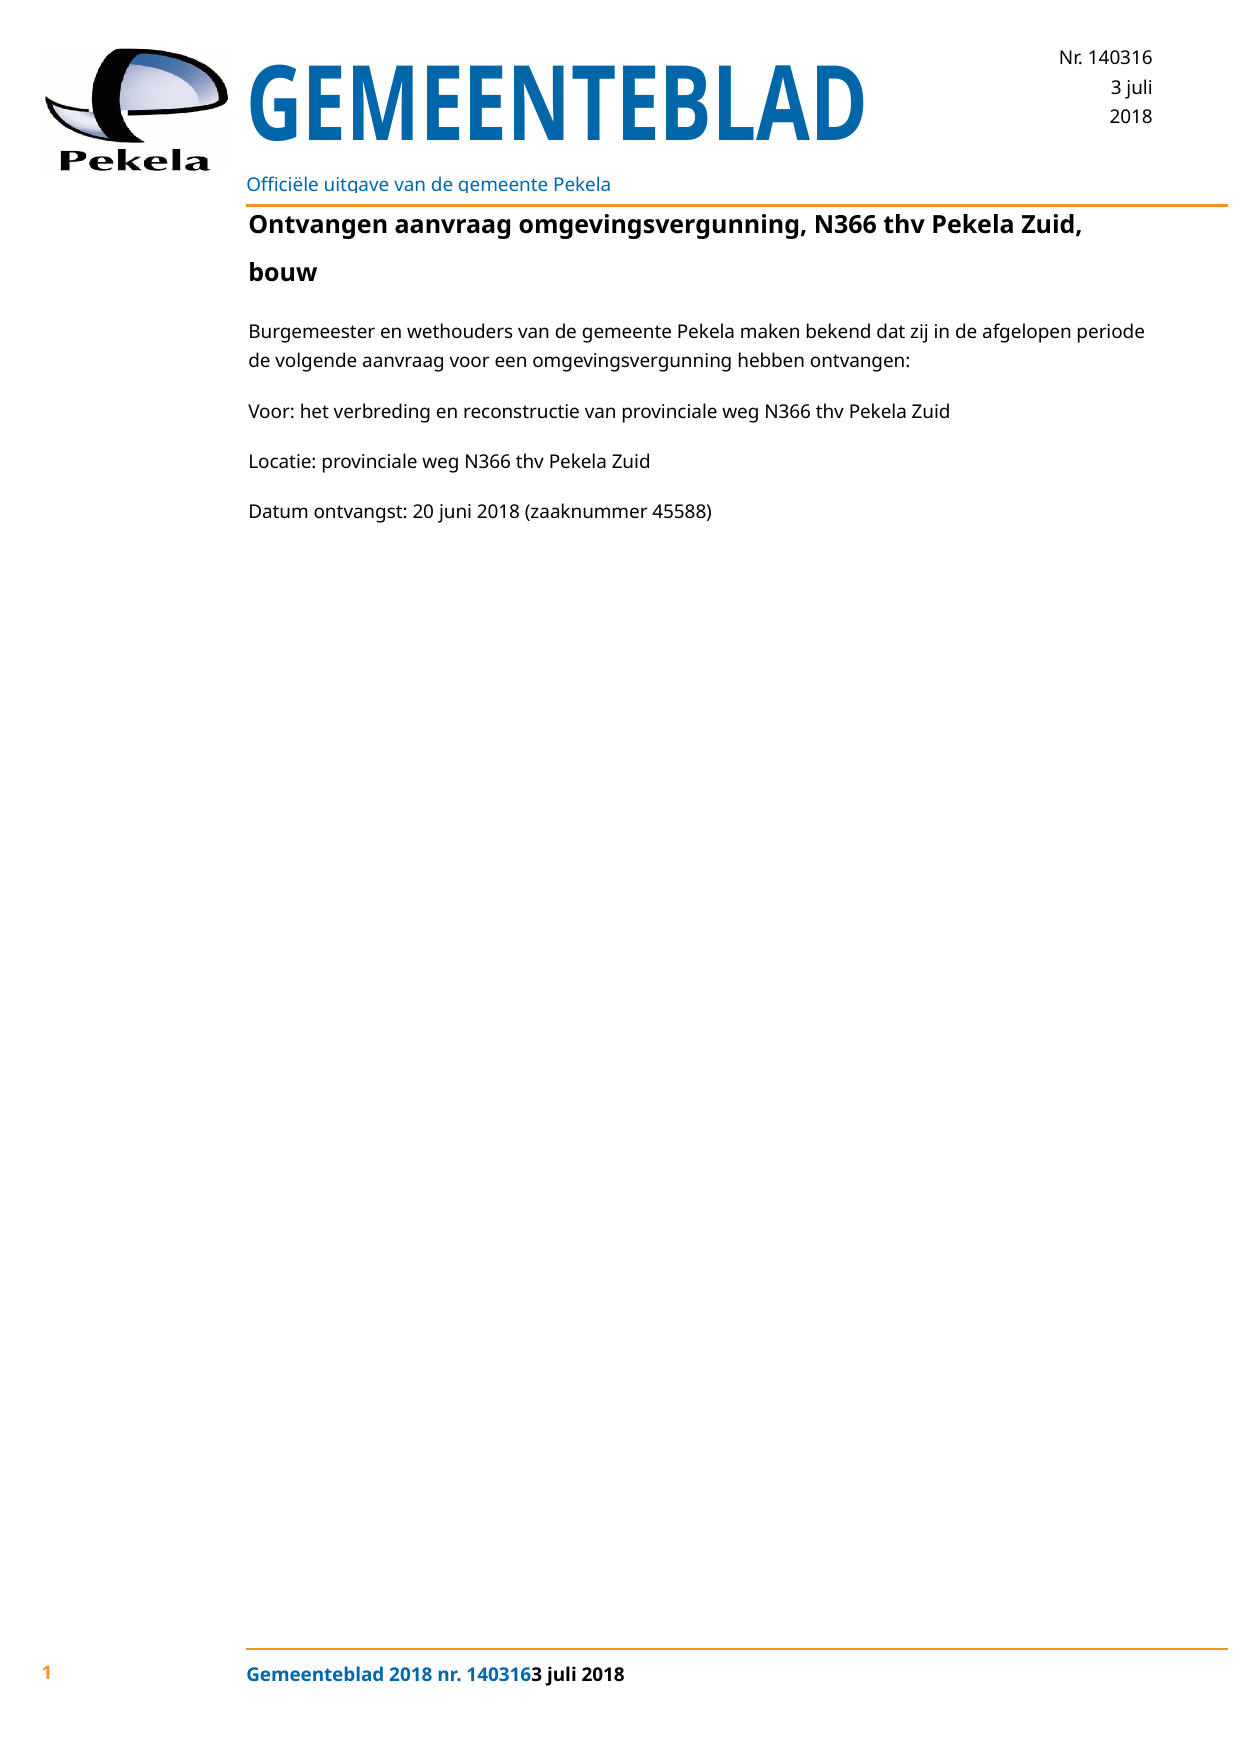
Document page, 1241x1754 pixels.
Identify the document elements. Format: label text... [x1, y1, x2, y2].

text Burgemeester en wethouders van de gemeente Pekela maken bekend dat zij in de afgelopen periode de volgende aanvraag voor een omgevingsvergunning hebben ontvangen: [248, 318, 1152, 373]
picture [41, 47, 231, 172]
text Locatie: provinciale weg N366 thv Pekela Zuid [248, 448, 1152, 474]
text Ontvangen aanvraag omgevingsvergunning, N366 thv Pekela Zuid, bouw [248, 207, 1152, 288]
text Voor: het verbreding en reconstructie van provinciale weg N366 thv Pekela Zuid [248, 398, 1152, 424]
text Datum ontvangst: 20 juni 2018 (zaaknummer 45588) [248, 499, 1152, 524]
